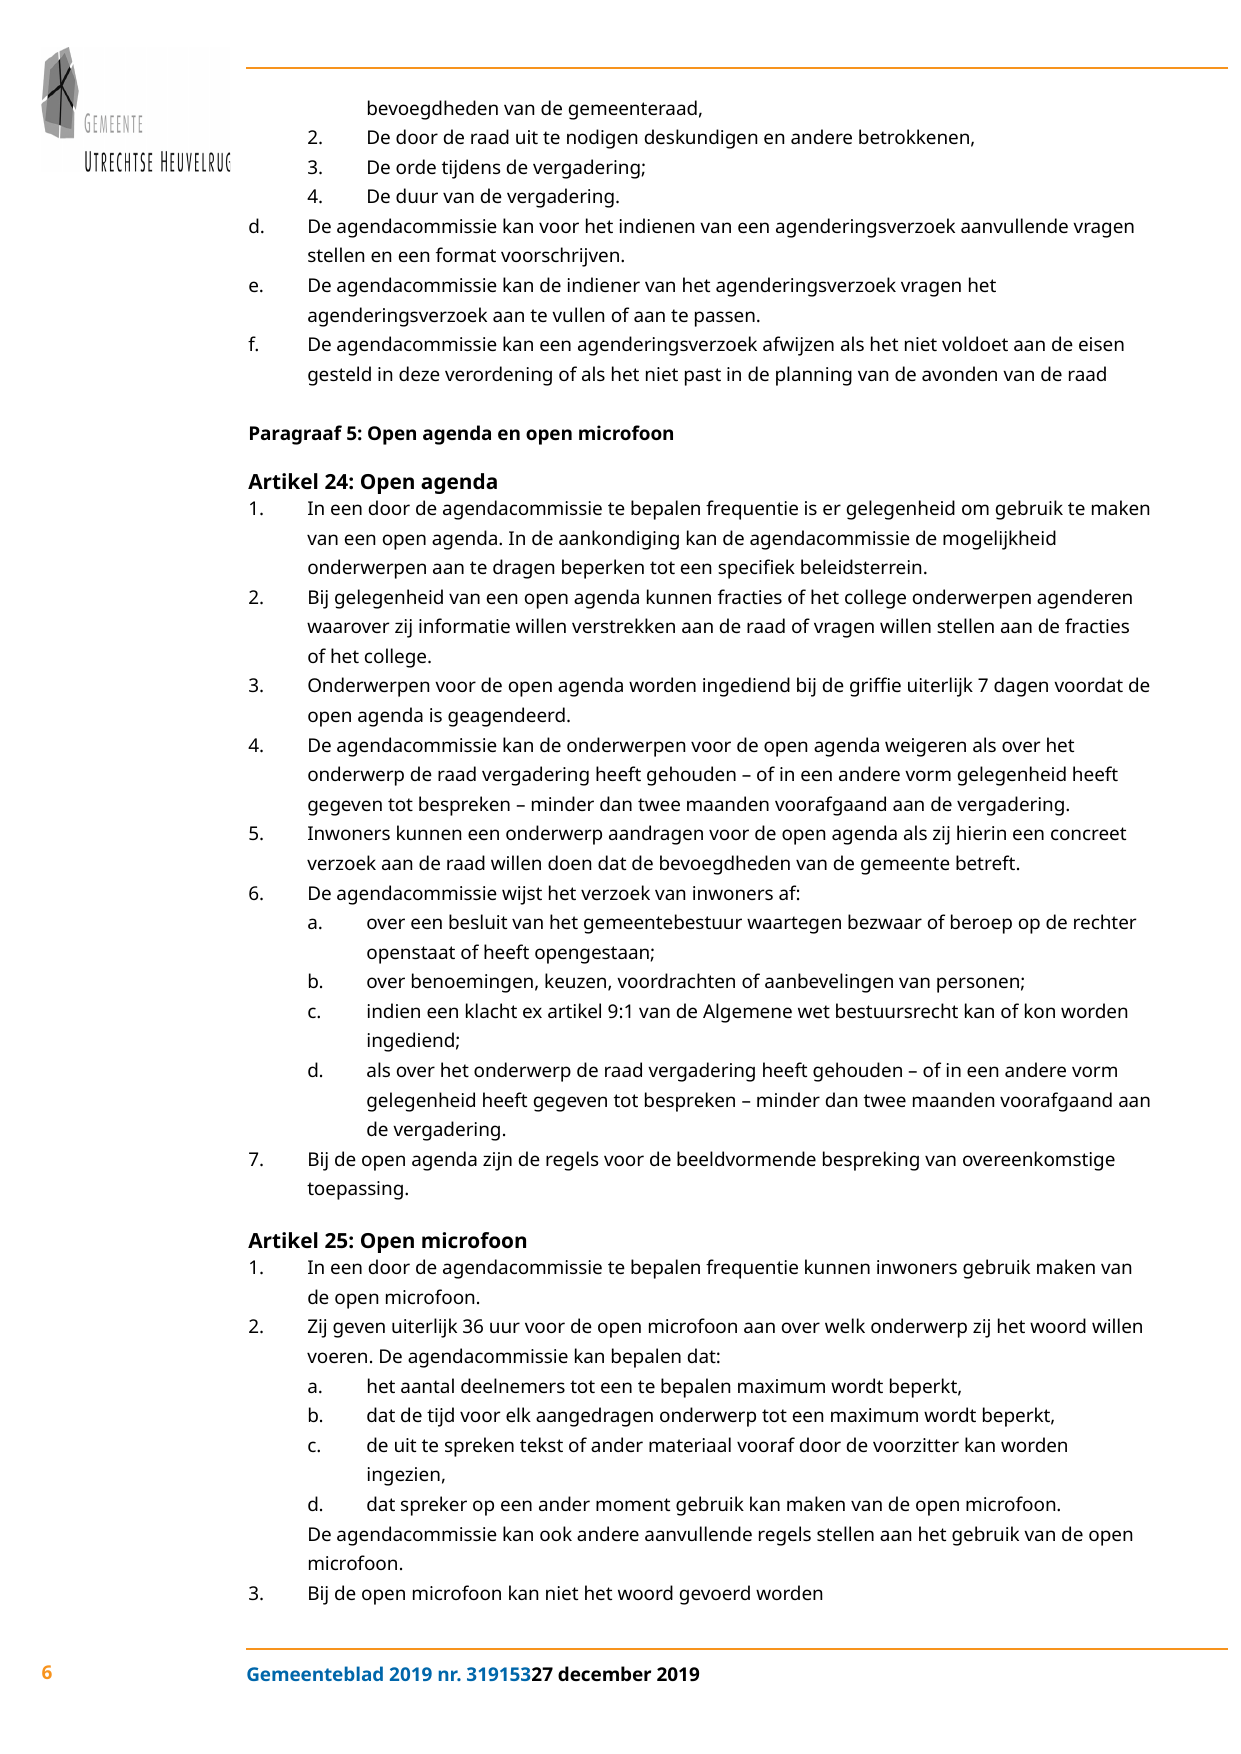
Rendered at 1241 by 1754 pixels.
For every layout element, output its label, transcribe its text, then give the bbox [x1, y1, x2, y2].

list De agendacommissie kan een agenderingsverzoek afwijzen als het niet voldoet aan de eisen gesteld in deze verordening of als het niet past in de planning van de avonden van de raad [248, 331, 1152, 387]
list de uit te spreken tekst of ander materiaal vooraf door de voorzitter kan worden ingezien, [307, 1432, 1152, 1487]
list bevoegdheden van de gemeenteraad, [307, 95, 1152, 121]
list Bij gelegenheid van een open agenda kunnen fracties of het college onderwerpen agenderen waarover zij informatie willen verstrekken aan de raad of vragen willen stellen aan de fracties of het college. [248, 584, 1152, 669]
list het aantal deelnemers tot een te bepalen maximum wordt beperkt, [307, 1373, 1152, 1398]
list De agendacommissie wijst het verzoek van inwoners af: [248, 880, 1152, 906]
list De duur van de vergadering. [307, 183, 1152, 209]
list Bij de open microfoon kan niet het woord gevoerd worden [248, 1580, 1152, 1606]
list De door de raad uit te nodigen deskundigen en andere betrokkenen, [307, 124, 1152, 150]
list De agendacommissie kan de onderwerpen voor de open agenda weigeren als over het onderwerp de raad vergadering heeft gehouden – of in een andere vorm gelegenheid heeft gegeven tot bespreken – minder dan twee maanden voorafgaand aan de vergadering. [248, 732, 1152, 817]
list De agendacommissie kan voor het indienen van een agenderingsverzoek aanvullende vragen stellen en een format voorschrijven. [248, 213, 1152, 268]
list Inwoners kunnen een onderwerp aandragen voor de open agenda als zij hierin een concreet verzoek aan de raad willen doen dat de bevoegdheden van de gemeente betreft. [248, 821, 1152, 876]
list als over het onderwerp de raad vergadering heeft gehouden – of in een andere vorm gelegenheid heeft gegeven tot bespreken – minder dan twee maanden voorafgaand aan de vergadering. [307, 1057, 1152, 1142]
list dat spreker op een ander moment gebruik kan maken van de open microfoon. [307, 1491, 1152, 1517]
list In een door de agendacommissie te bepalen frequentie is er gelegenheid om gebruik te maken van een open agenda. In de aankondiging kan de agendacommissie de mogelijkheid onderwerpen aan te dragen beperken tot een specifiek beleidsterrein. [248, 495, 1152, 580]
list In een door de agendacommissie te bepalen frequentie kunnen inwoners gebruik maken van de open microfoon. [248, 1254, 1152, 1310]
list Zij geven uiterlijk 36 uur voor de open microfoon aan over welk onderwerp zij het woord willen voeren. De agendacommissie kan bepalen dat: [248, 1314, 1152, 1369]
list De agendacommissie kan ook andere aanvullende regels stellen aan het gebruik van de open microfoon. [248, 1521, 1152, 1576]
picture [41, 47, 231, 172]
list over benoemingen, keuzen, voordrachten of aanbevelingen van personen; [307, 968, 1152, 994]
list indien een klacht ex artikel 9:1 van de Algemene wet bestuursrecht kan of kon worden ingediend; [307, 998, 1152, 1053]
list De orde tijdens de vergadering; [307, 154, 1152, 180]
list Onderwerpen voor de open agenda worden ingediend bij de griffie uiterlijk 7 dagen voordat de open agenda is geagendeerd. [248, 673, 1152, 728]
list over een besluit van het gemeentebestuur waartegen bezwaar of beroep op de rechter openstaat of heeft opengestaan; [307, 909, 1152, 965]
text Paragraaf 5: Open agenda en open microfoon [248, 420, 1152, 446]
list De agendacommissie kan de indiener van het agenderingsverzoek vragen het agenderingsverzoek aan te vullen of aan te passen. [248, 272, 1152, 328]
list Bij de open agenda zijn de regels voor de beeldvormende bespreking van overeenkomstige toepassing. [248, 1146, 1152, 1201]
text Artikel 25: Open microfoon [248, 1226, 1152, 1254]
text Artikel 24: Open agenda [248, 467, 1152, 495]
list dat de tijd voor elk aangedragen onderwerp tot een maximum wordt beperkt, [307, 1402, 1152, 1428]
